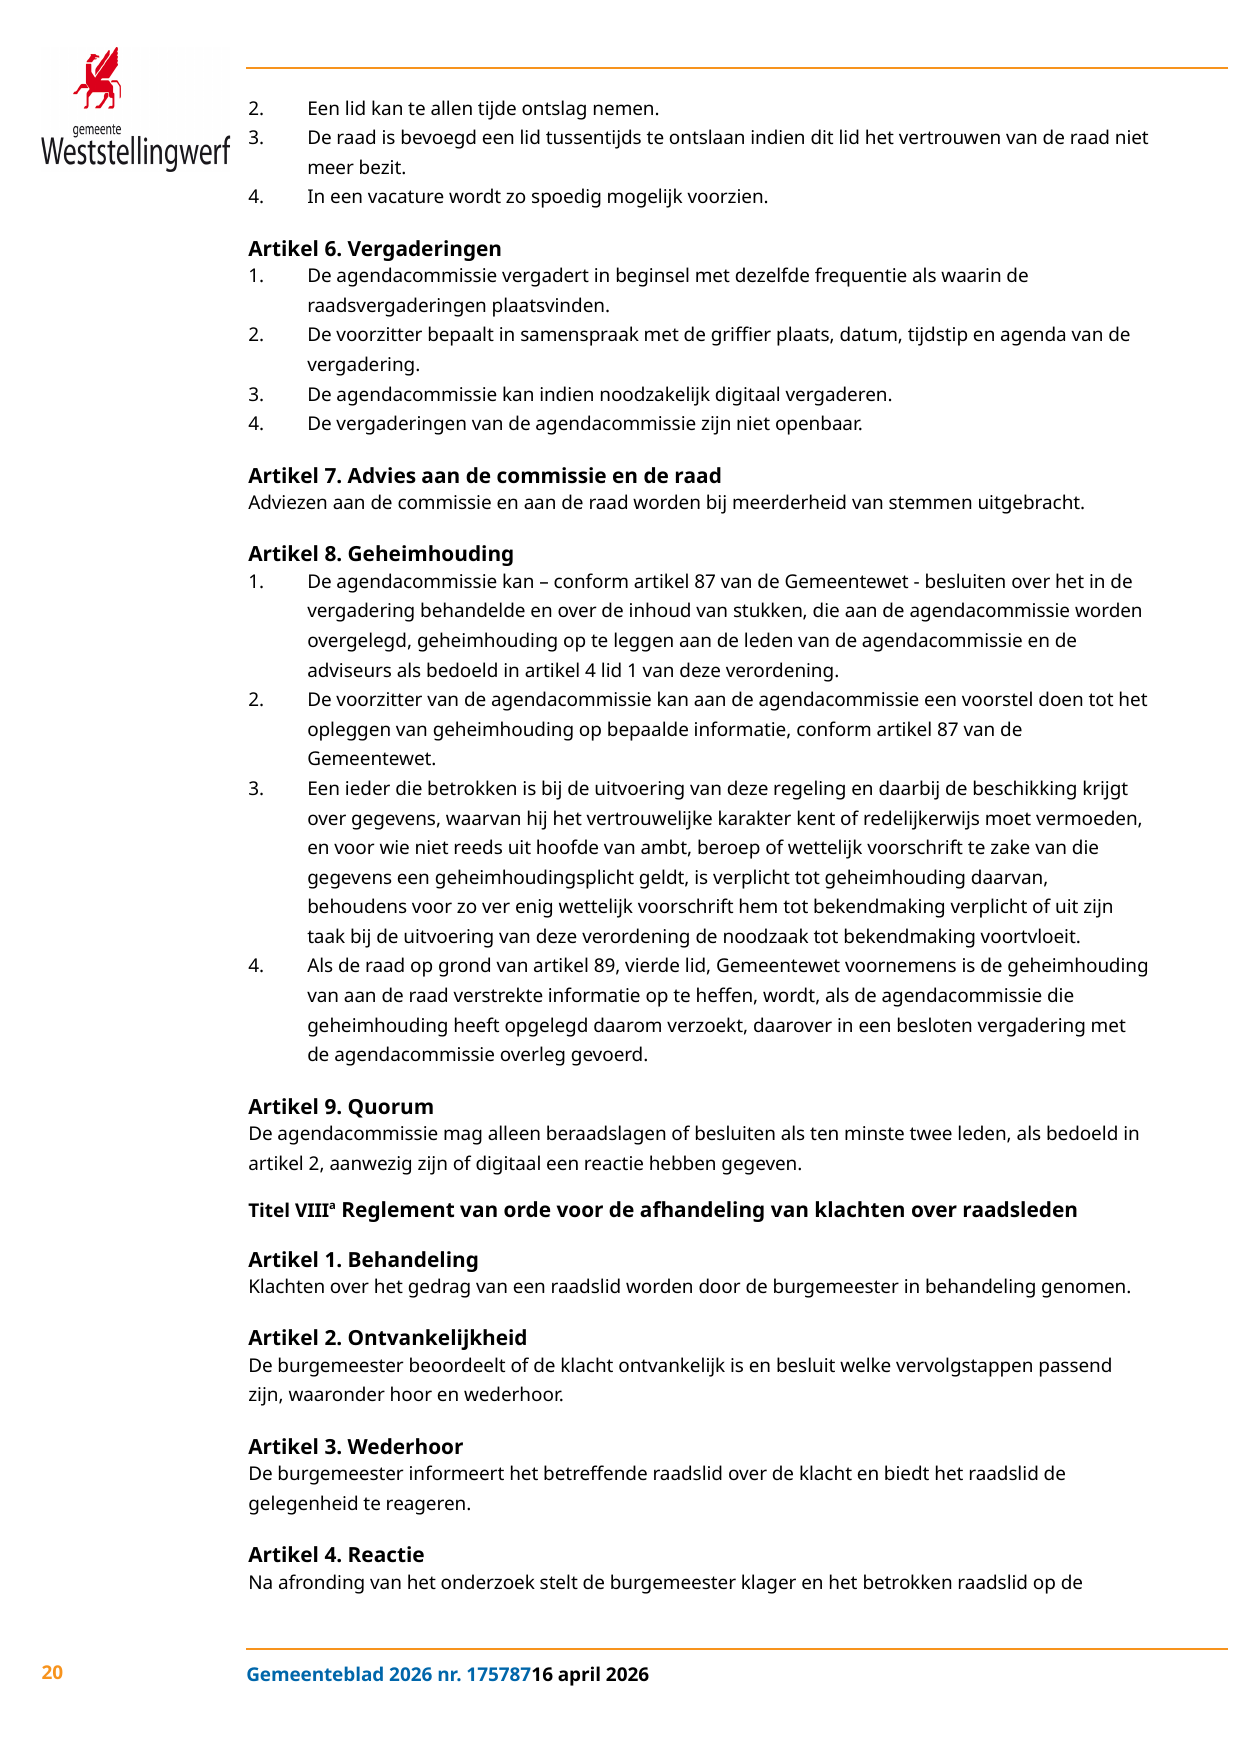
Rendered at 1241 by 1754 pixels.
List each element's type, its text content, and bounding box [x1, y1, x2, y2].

text Artikel 4. Reactie [248, 1540, 1152, 1569]
text Na afronding van het onderzoek stelt de burgemeester klager en het betrokken raadslid op de [248, 1569, 1152, 1594]
text Artikel 2. Ontvankelijkheid [248, 1323, 1152, 1352]
text Artikel 9. Quorum [248, 1092, 1152, 1120]
text De burgemeester informeert het betreffende raadslid over de klacht en biedt het raadslid de gelegenheid te reageren. [248, 1460, 1152, 1516]
text De burgemeester beoordeelt of de klacht ontvankelijk is en besluit welke vervolgstappen passend zijn, waaronder hoor en wederhoor. [248, 1352, 1152, 1407]
list Als de raad op grond van artikel 89, vierde lid, Gemeentewet voornemens is de geheimhouding van aan de raad verstrekte informatie op te heffen, wordt, als de agendacommissie die geheimhouding heeft opgelegd daarom verzoekt, daarover in een besloten vergadering met de agendacommissie overleg gevoerd. [248, 953, 1152, 1067]
text Artikel 3. Wederhoor [248, 1432, 1152, 1460]
text Artikel 7. Advies aan de commissie en de raad [248, 461, 1152, 489]
text Adviezen aan de commissie en aan de raad worden bij meerderheid van stemmen uitgebracht. [248, 489, 1152, 515]
list De agendacommissie vergadert in beginsel met dezelfde frequentie als waarin de raadsvergaderingen plaatsvinden. [248, 262, 1152, 318]
text Titel VIIIa Reglement van orde voor de afhandeling van klachten over raadsleden [248, 1195, 1152, 1224]
text Artikel 1. Behandeling [248, 1245, 1152, 1273]
text Artikel 6. Vergaderingen [248, 234, 1152, 262]
list De vergaderingen van de agendacommissie zijn niet openbaar. [248, 410, 1152, 436]
list In een vacature wordt zo spoedig mogelijk voorzien. [248, 183, 1152, 209]
list De voorzitter bepaalt in samenspraak met de griffier plaats, datum, tijdstip en agenda van de vergadering. [248, 322, 1152, 377]
list De voorzitter van de agendacommissie kan aan de agendacommissie een voorstel doen tot het opleggen van geheimhouding op bepaalde informatie, conform artikel 87 van de Gemeentewet. [248, 686, 1152, 771]
list De agendacommissie kan – conform artikel 87 van de Gemeentewet - besluiten over het in de vergadering behandelde en over de inhoud van stukken, die aan de agendacommissie worden overgelegd, geheimhouding op te leggen aan de leden van de agendacommissie en de adviseurs als bedoeld in artikel 4 lid 1 van deze verordening. [248, 568, 1152, 682]
list De raad is bevoegd een lid tussentijds te ontslaan indien dit lid het vertrouwen van de raad niet meer bezit. [248, 124, 1152, 180]
text Klachten over het gedrag van een raadslid worden door de burgemeester in behandeling genomen. [248, 1273, 1152, 1299]
list Een lid kan te allen tijde ontslag nemen. [248, 95, 1152, 121]
text Artikel 8. Geheimhouding [248, 539, 1152, 568]
text De agendacommissie mag alleen beraadslagen of besluiten als ten minste twee leden, als bedoeld in artikel 2, aanwezig zijn of digitaal een reactie hebben gegeven. [248, 1120, 1152, 1176]
list Een ieder die betrokken is bij de uitvoering van deze regeling en daarbij de beschikking krijgt over gegevens, waarvan hij het vertrouwelijke karakter kent of redelijkerwijs moet vermoeden, en voor wie niet reeds uit hoofde van ambt, beroep of wettelijk voorschrift te zake van die gegevens een geheimhoudingsplicht geldt, is verplicht tot geheimhouding daarvan, behoudens voor zo ver enig wettelijk voorschrift hem tot bekendmaking verplicht of uit zijn taak bij de uitvoering van deze verordening de noodzaak tot bekendmaking voortvloeit. [248, 775, 1152, 949]
picture [41, 47, 231, 172]
list De agendacommissie kan indien noodzakelijk digitaal vergaderen. [248, 381, 1152, 406]
